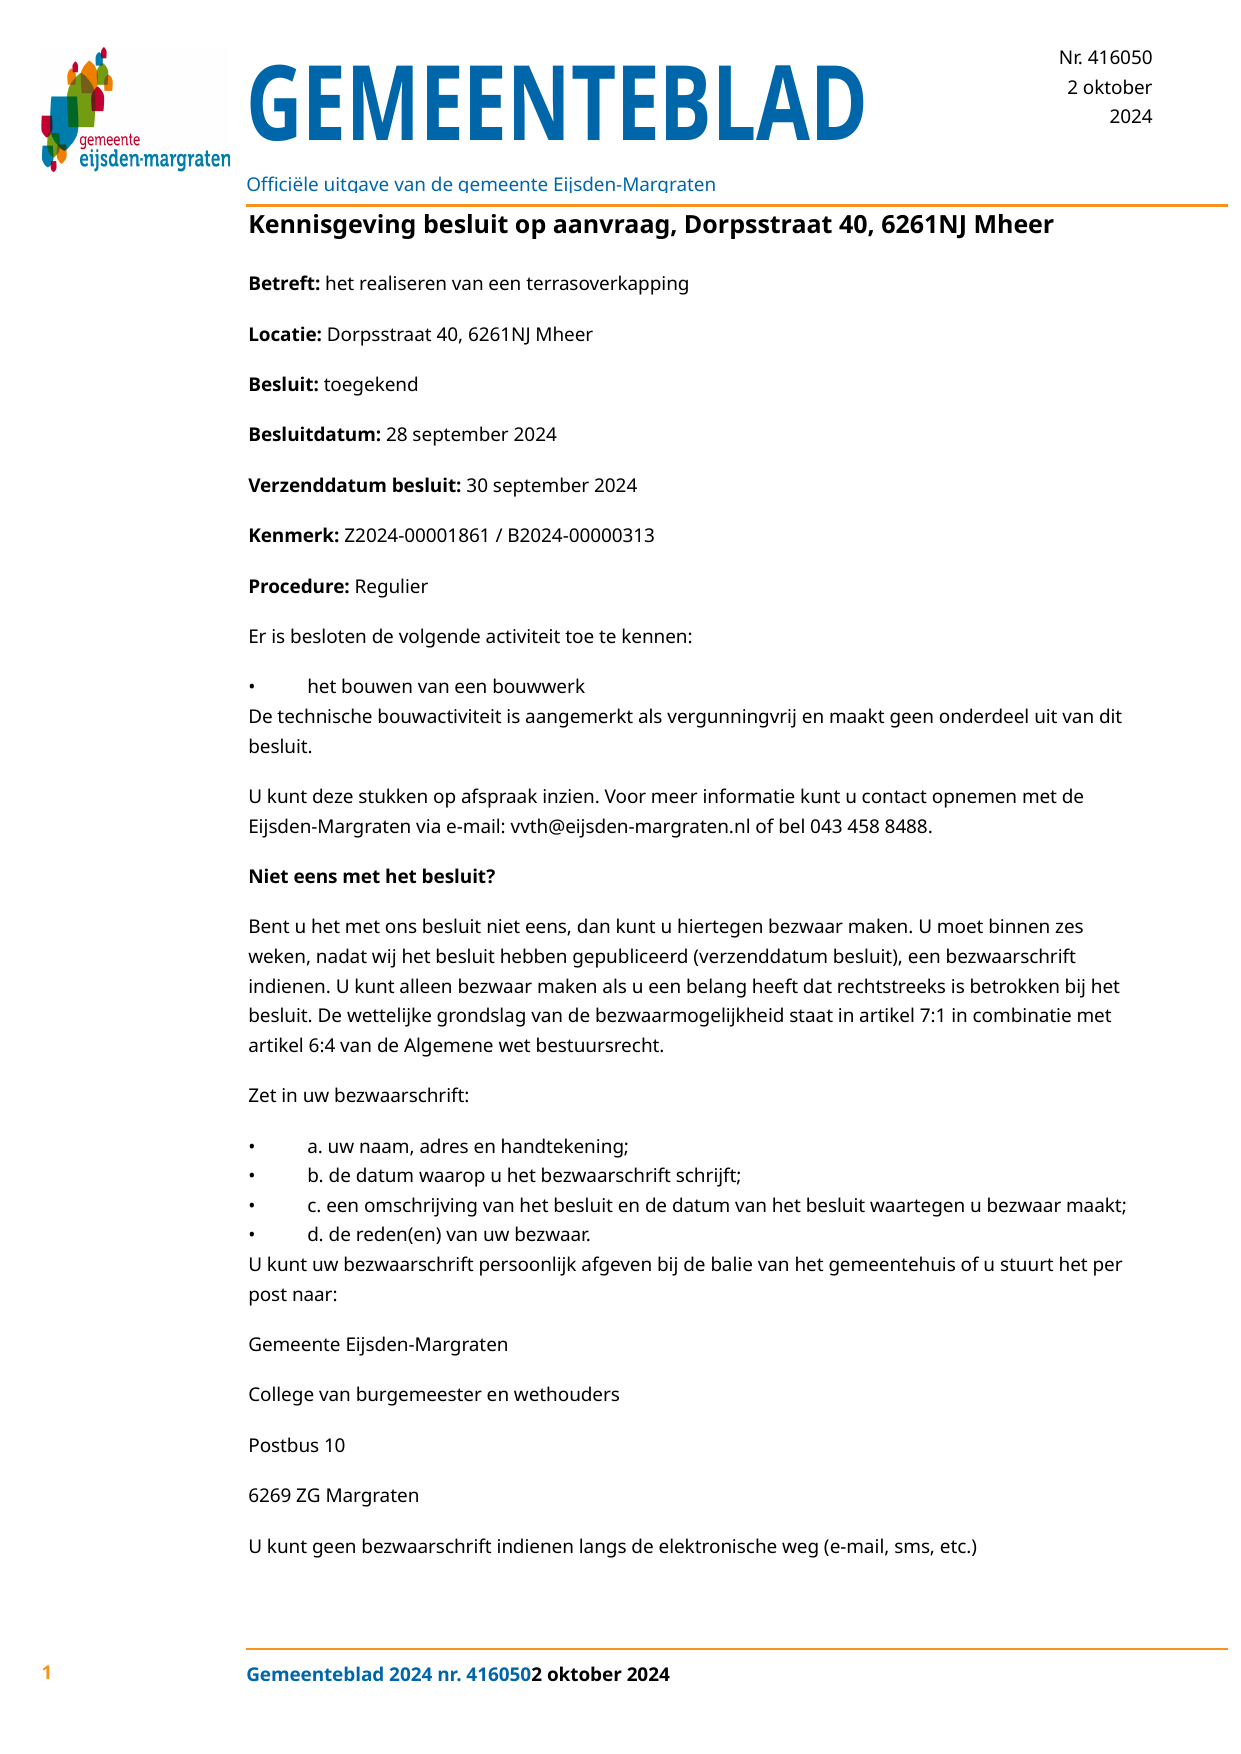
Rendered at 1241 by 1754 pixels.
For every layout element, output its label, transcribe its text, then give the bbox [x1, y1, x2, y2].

text Procedure: Regulier [248, 573, 1152, 598]
text Verzenddatum besluit: 30 september 2024 [248, 472, 1152, 498]
text Betreft: het realiseren van een terrasoverkapping [248, 270, 1152, 296]
text Gemeente Eijsden-Margraten [248, 1331, 1152, 1357]
text Postbus 10 [248, 1432, 1152, 1458]
text U kunt geen bezwaarschrift indienen langs de elektronische weg (e-mail, sms, etc.) [248, 1533, 1152, 1558]
text Bent u het met ons besluit niet eens, dan kunt u hiertegen bezwaar maken. U moet binnen zes weken, nadat wij het besluit hebben gepubliceerd (verzenddatum besluit), een bezwaarschrift indienen. U kunt alleen bezwaar maken als u een belang heeft dat rechtstreeks is betrokken bij het besluit. De wettelijke grondslag van de bezwaarmogelijkheid staat in artikel 7:1 in combinatie met artikel 6:4 van de Algemene wet bestuursrecht. [248, 914, 1152, 1058]
picture [41, 47, 231, 172]
text Kenmerk: Z2024-00001861 / B2024-00000313 [248, 522, 1152, 548]
list d. de reden(en) van uw bezwaar. [248, 1222, 1152, 1247]
text Locatie: Dorpsstraat 40, 6261NJ Mheer [248, 321, 1152, 346]
text Niet eens met het besluit? [248, 863, 1152, 889]
list het bouwen van een bouwwerk [248, 674, 1152, 699]
text 6269 ZG Margraten [248, 1482, 1152, 1508]
text Zet in uw bezwaarschrift: [248, 1082, 1152, 1108]
text U kunt uw bezwaarschrift persoonlijk afgeven bij de balie van het gemeentehuis of u stuurt het per post naar: [248, 1251, 1152, 1306]
list a. uw naam, adres en handtekening; [248, 1133, 1152, 1158]
text Besluitdatum: 28 september 2024 [248, 422, 1152, 447]
list c. een omschrijving van het besluit en de datum van het besluit waartegen u bezwaar maakt; [248, 1192, 1152, 1218]
text College van burgemeester en wethouders [248, 1382, 1152, 1407]
list b. de datum waarop u het bezwaarschrift schrijft; [248, 1162, 1152, 1188]
text Kennisgeving besluit op aanvraag, Dorpsstraat 40, 6261NJ Mheer [248, 207, 1152, 241]
text Er is besloten de volgende activiteit toe te kennen: [248, 623, 1152, 649]
text Besluit: toegekend [248, 371, 1152, 397]
text U kunt deze stukken op afspraak inzien. Voor meer informatie kunt u contact opnemen met de Eijsden-Margraten via e-mail: vvth@eijsden-margraten.nl of bel 043 458 8488. [248, 783, 1152, 838]
text De technische bouwactiviteit is aangemerkt als vergunningvrij en maakt geen onderdeel uit van dit besluit. [248, 703, 1152, 758]
